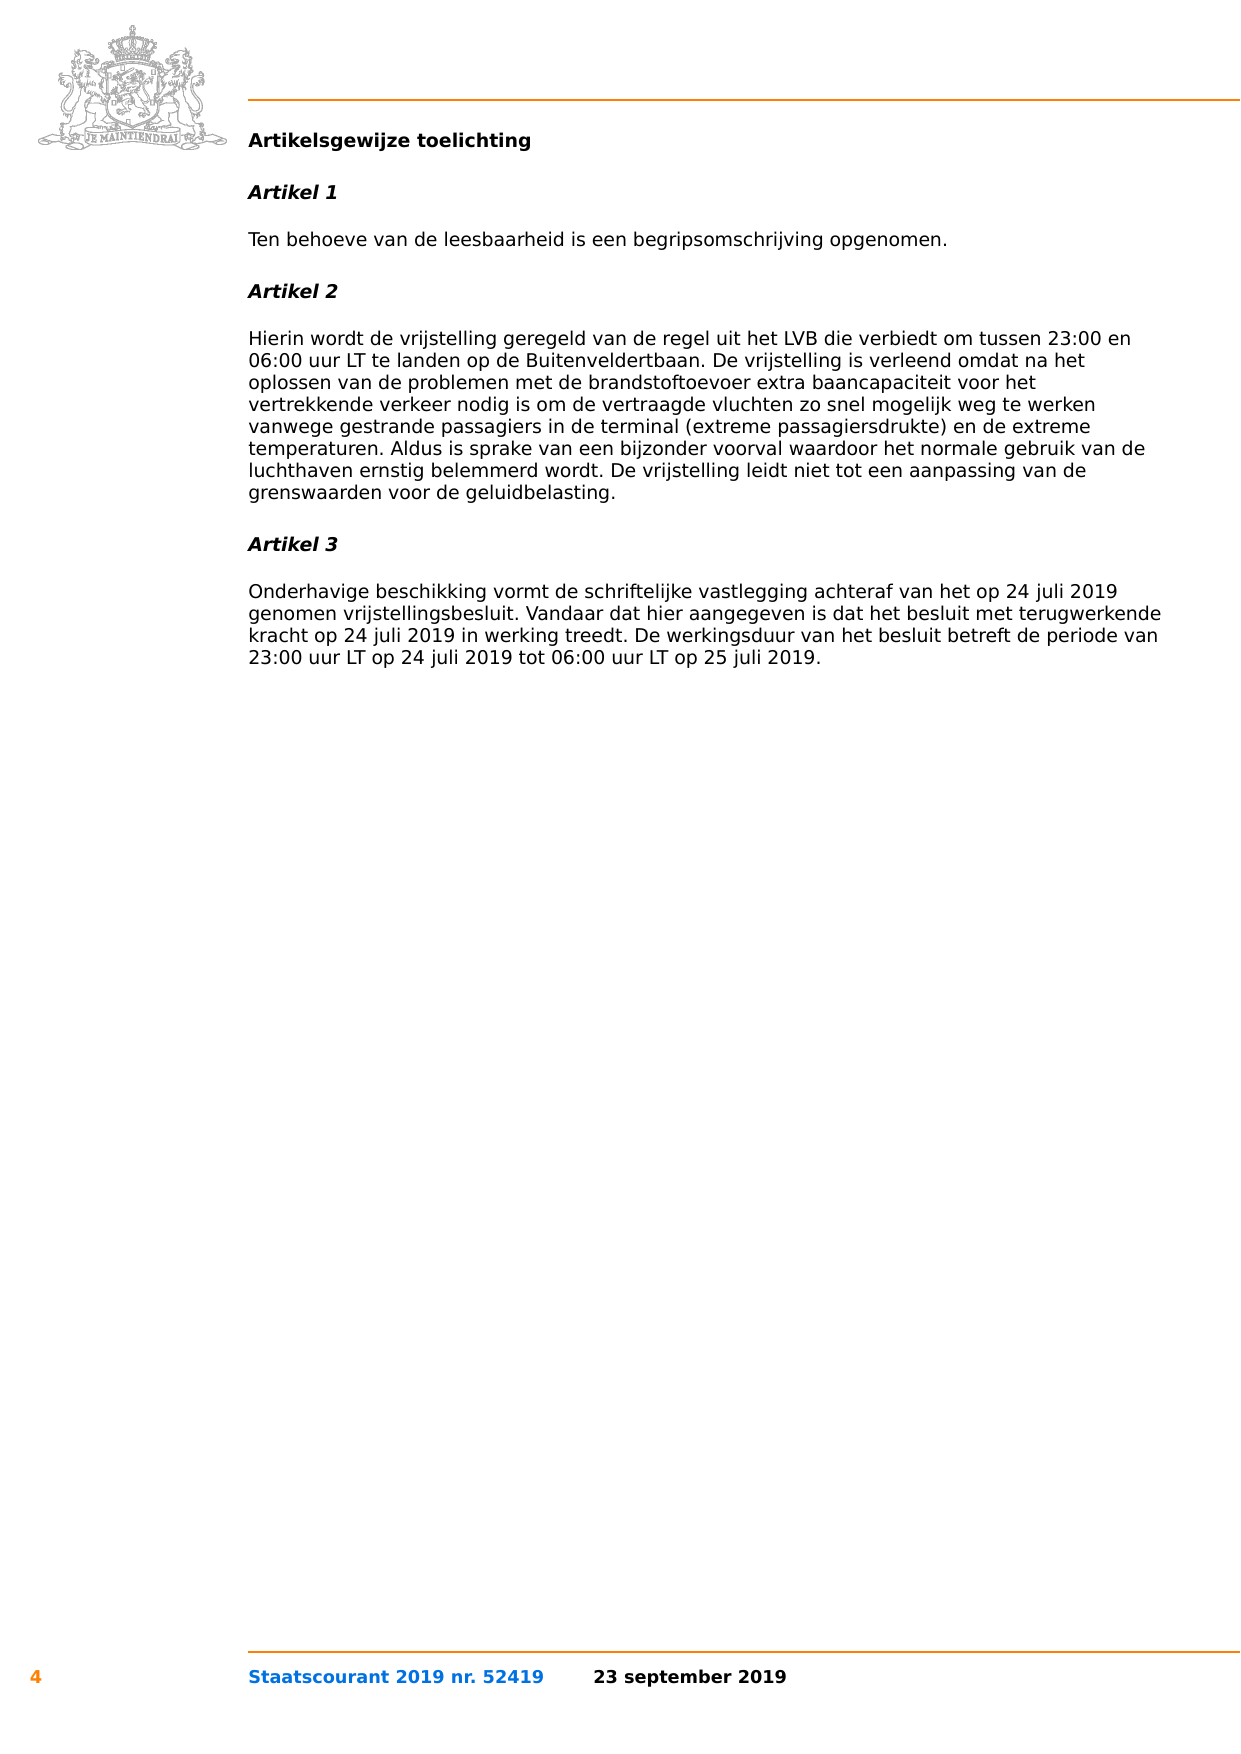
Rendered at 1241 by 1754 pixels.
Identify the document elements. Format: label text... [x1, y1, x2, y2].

text Ten behoeve van de leesbaarheid is een begripsomschrijving opgenomen. [248, 229, 1163, 251]
picture [38, 25, 227, 150]
subtitle Artikel 1 [248, 182, 1163, 204]
text Hierin wordt de vrijstelling geregeld van de regel uit het LVB die verbiedt om tussen 23:00 en 06:00 uur LT te landen op de Buitenveldertbaan. De vrijstelling is verleend omdat na het oplossen van de problemen met de brandstoftoevoer extra baancapaciteit voor het vertrekkende verkeer nodig is om de vertraagde vluchten zo snel mogelijk weg te werken vanwege gestrande passagiers in de terminal (extreme passagiersdrukte) en de extreme temperaturen. Aldus is sprake van een bijzonder voorval waardoor het normale gebruik van de luchthaven ernstig belemmerd wordt. De vrijstelling leidt niet tot een aanpassing van de grenswaarden voor de geluidbelasting. [248, 328, 1163, 504]
subtitle Artikelsgewijze toelichting [248, 130, 1163, 152]
subtitle Artikel 2 [248, 281, 1163, 303]
subtitle Artikel 3 [248, 534, 1163, 556]
text Onderhavige beschikking vormt de schriftelijke vastlegging achteraf van het op 24 juli 2019 genomen vrijstellingsbesluit. Vandaar dat hier aangegeven is dat het besluit met terugwerkende kracht op 24 juli 2019 in werking treedt. De werkingsduur van het besluit betreft de periode van 23:00 uur LT op 24 juli 2019 tot 06:00 uur LT op 25 juli 2019. [248, 581, 1163, 668]
